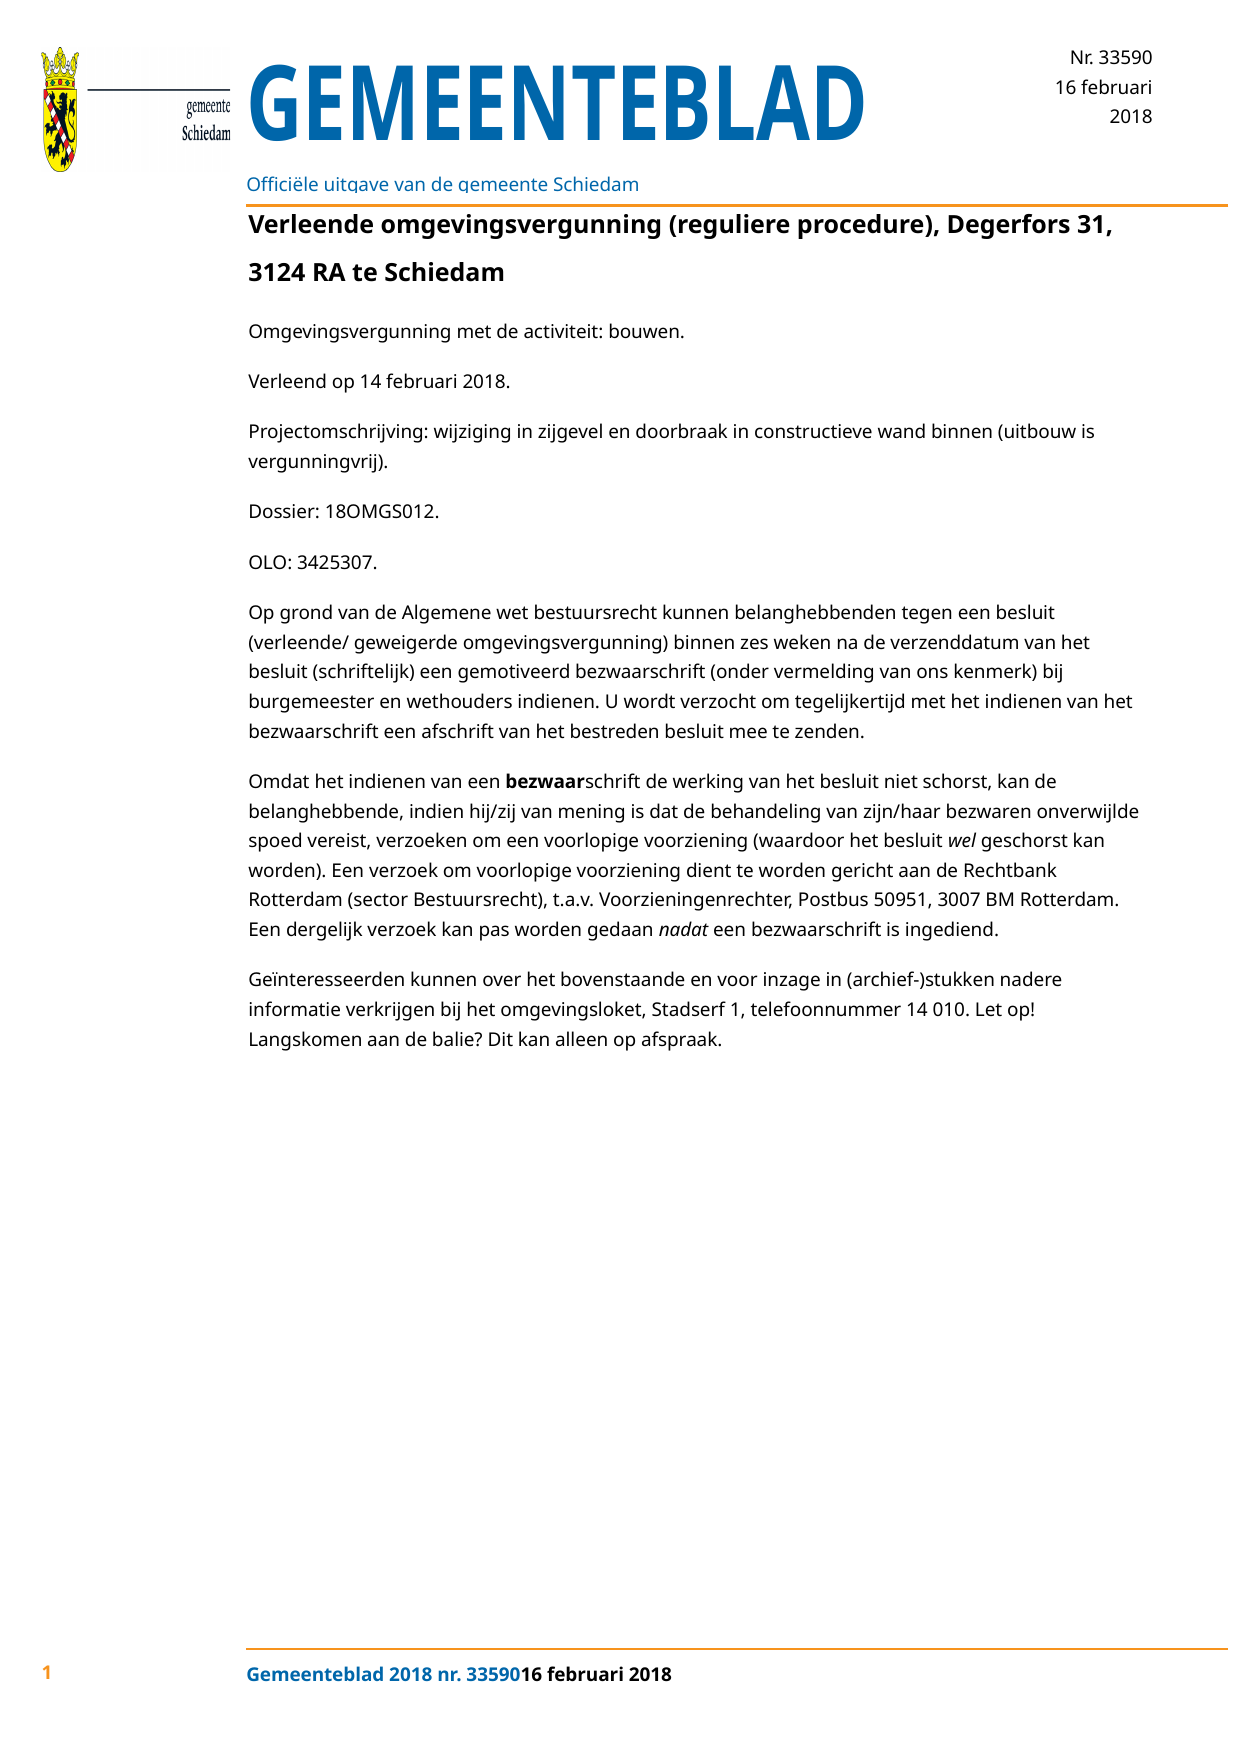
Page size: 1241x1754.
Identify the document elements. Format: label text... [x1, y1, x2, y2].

text Verleende omgevingsvergunning (reguliere procedure), Degerfors 31, 3124 RA te Schiedam [248, 207, 1152, 288]
text Op grond van de Algemene wet bestuursrecht kunnen belanghebbenden tegen een besluit (verleende/ geweigerde omgevingsvergunning) binnen zes weken na de verzenddatum van het besluit (schriftelijk) een gemotiveerd bezwaarschrift (onder vermelding van ons kenmerk) bij burgemeester en wethouders indienen. U wordt verzocht om tegelijkertijd met het indienen van het bezwaarschrift een afschrift van het bestreden besluit mee te zenden. [248, 599, 1152, 744]
text Verleend op 14 februari 2018. [248, 368, 1152, 394]
text Omgevingsvergunning met de activiteit: bouwen. [248, 318, 1152, 344]
picture [41, 47, 231, 172]
text Dossier: 18OMGS012. [248, 499, 1152, 524]
text Omdat het indienen van een bezwaarschrift de werking van het besluit niet schorst, kan de belanghebbende, indien hij/zij van mening is dat de behandeling van zijn/haar bezwaren onverwijlde spoed vereist, verzoeken om een voorlopige voorziening (waardoor het besluit wel geschorst kan worden). Een verzoek om voorlopige voorziening dient te worden gericht aan de Rechtbank Rotterdam (sector Bestuursrecht), t.a.v. Voorzieningenrechter, Postbus 50951, 3007 BM Rotterdam. Een dergelijk verzoek kan pas worden gedaan nadat een bezwaarschrift is ingediend. [248, 768, 1152, 942]
text Geïnteresseerden kunnen over het bovenstaande en voor inzage in (archief-)stukken nadere informatie verkrijgen bij het omgevingsloket, Stadserf 1, telefoonnummer 14 010. Let op! Langskomen aan de balie? Dit kan alleen op afspraak. [248, 967, 1152, 1052]
text OLO: 3425307. [248, 549, 1152, 575]
text Projectomschrijving: wijziging in zijgevel en doorbraak in constructieve wand binnen (uitbouw is vergunningvrij). [248, 419, 1152, 474]
